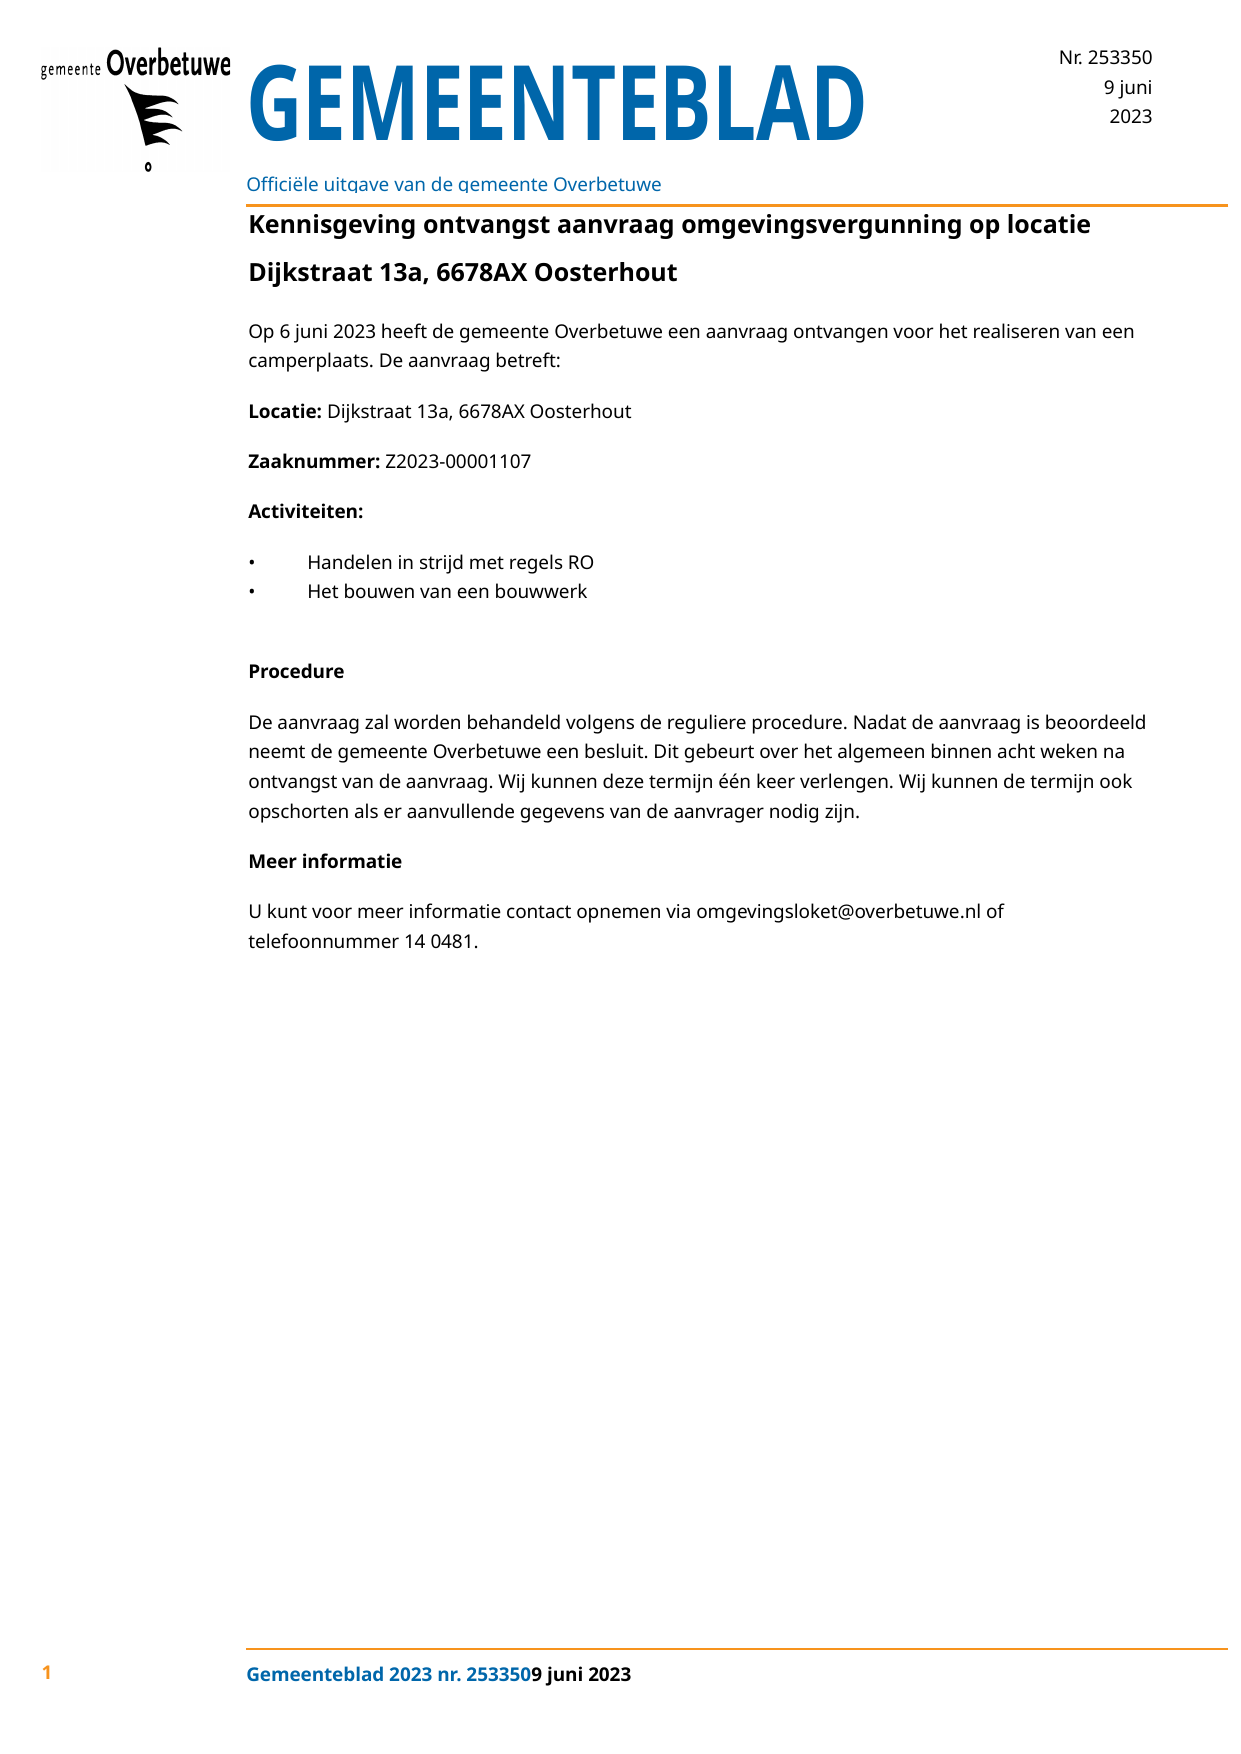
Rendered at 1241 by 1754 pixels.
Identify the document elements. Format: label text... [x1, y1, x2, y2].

text Zaaknummer: Z2023-00001107 [248, 448, 1152, 474]
text Activiteiten: [248, 499, 1152, 524]
text Procedure [248, 659, 1152, 684]
picture [41, 47, 231, 172]
text Locatie: Dijkstraat 13a, 6678AX Oosterhout [248, 398, 1152, 424]
text De aanvraag zal worden behandeld volgens de reguliere procedure. Nadat de aanvraag is beoordeeld neemt de gemeente Overbetuwe een besluit. Dit gebeurt over het algemeen binnen acht weken na ontvangst van de aanvraag. Wij kunnen deze termijn één keer verlengen. Wij kunnen de termijn ook opschorten als er aanvullende gegevens van de aanvrager nodig zijn. [248, 709, 1152, 824]
text Meer informatie [248, 848, 1152, 874]
text Op 6 juni 2023 heeft de gemeente Overbetuwe een aanvraag ontvangen voor het realiseren van een camperplaats. De aanvraag betreft: [248, 318, 1152, 373]
list Handelen in strijd met regels RO [248, 549, 1152, 575]
text Kennisgeving ontvangst aanvraag omgevingsvergunning op locatie Dijkstraat 13a, 6678AX Oosterhout [248, 207, 1152, 288]
text U kunt voor meer informatie contact opnemen via omgevingsloket@overbetuwe.nl of telefoonnummer 14 0481. [248, 899, 1152, 954]
list Het bouwen van een bouwwerk [248, 579, 1152, 604]
